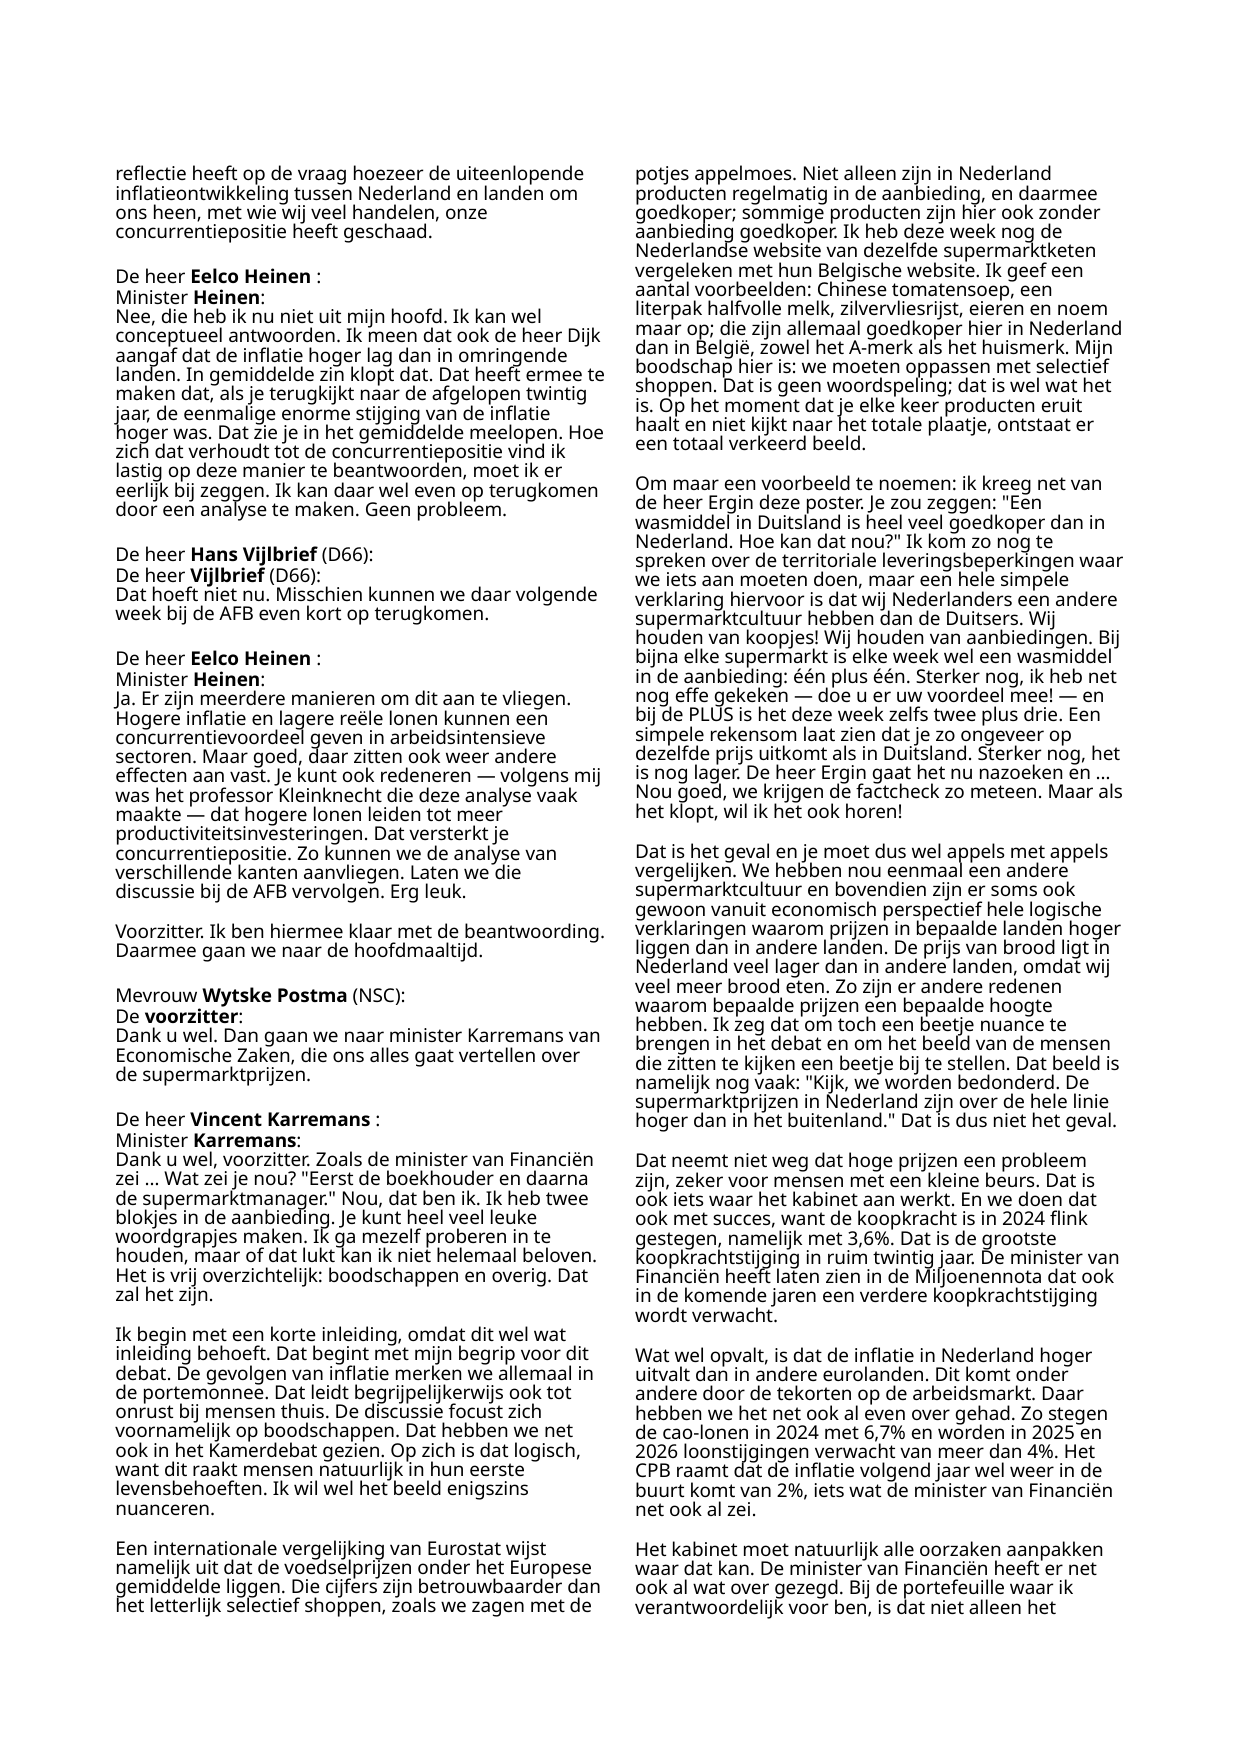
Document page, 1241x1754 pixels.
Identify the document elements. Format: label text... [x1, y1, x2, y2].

text Mevrouw Wytske Postma (NSC): [115, 982, 605, 1008]
text Om maar een voorbeeld te noemen: ik kreeg net van de heer Ergin deze poster. Je zou zeggen: "Een wasmiddel in Duitsland is heel veel goedkoper dan in Nederland. Hoe kan dat nou?" Ik kom zo nog te spreken over de territoriale leveringsbeperkingen waar we iets aan moeten doen, maar een hele simpele verklaring hiervoor is dat wij Nederlanders een andere supermarktcultuur hebben dan de Duitsers. Wij houden van koopjes! Wij houden van aanbiedingen. Bij bijna elke supermarkt is elke week wel een wasmiddel in de aanbieding: één plus één. Sterker nog, ik heb net nog effe gekeken — doe u er uw voordeel mee! — en bij de PLUS is het deze week zelfs twee plus drie. Een simpele rekensom laat zien dat je zo ongeveer op dezelfde prijs uitkomt als in Duitsland. Sterker nog, het is nog lager. De heer Ergin gaat het nu nazoeken en … Nou goed, we krijgen de factcheck zo meteen. Maar als het klopt, wil ik het ook horen! [635, 475, 1125, 822]
text Dat is het geval en je moet dus wel appels met appels vergelijken. We hebben nou eenmaal een andere supermarktcultuur en bovendien zijn er soms ook gewoon vanuit economisch perspectief hele logische verklaringen waarom prijzen in bepaalde landen hoger liggen dan in andere landen. De prijs van brood ligt in Nederland veel lager dan in andere landen, omdat wij veel meer brood eten. Zo zijn er andere redenen waarom bepaalde prijzen een bepaalde hoogte hebben. Ik zeg dat om toch een beetje nuance te brengen in het debat en om het beeld van de mensen die zitten te kijken een beetje bij te stellen. Dat beeld is namelijk nog vaak: "Kijk, we worden bedonderd. De supermarktprijzen in Nederland zijn over de hele linie hoger dan in het buitenland." Dat is dus niet het geval. [635, 843, 1125, 1132]
text Een internationale vergelijking van Eurostat wijst namelijk uit dat de voedselprijzen onder het Europese gemiddelde liggen. Die cijfers zijn betrouwbaarder dan het letterlijk selectief shoppen, zoals we zagen met de [115, 1539, 605, 1617]
text Ik begin met een korte inleiding, omdat dit wel wat inleiding behoeft. Dat begint met mijn begrip voor dit debat. De gevolgen van inflatie merken we allemaal in de portemonnee. Dat leidt begrijpelijkerwijs ook tot onrust bij mensen thuis. De discussie focust zich voornamelijk op boodschappen. Dat hebben we net ook in het Kamerdebat gezien. Op zich is dat logisch, want dit raakt mensen natuurlijk in hun eerste levensbehoeften. Ik wil wel het beeld enigszins nuanceren. [115, 1326, 605, 1519]
text De heer Vincent Karremans : [115, 1106, 605, 1132]
text Dank u wel. Dan gaan we naar minister Karremans van Economische Zaken, die ons alles gaat vertellen over de supermarktprijzen. [115, 1027, 605, 1085]
text Minister Karremans: [115, 1132, 605, 1151]
text Dank u wel, voorzitter. Zoals de minister van Financiën zei … Wat zei je nou? "Eerst de boekhouder en daarna de supermarktmanager." Nou, dat ben ik. Ik heb twee blokjes in de aanbieding. Je kunt heel veel leuke woordgrapjes maken. Ik ga mezelf proberen in te houden, maar of dat lukt kan ik niet helemaal beloven. Het is vrij overzichtelijk: boodschappen en overig. Dat zal het zijn. [115, 1151, 605, 1305]
text Minister Heinen: [115, 289, 605, 308]
text Dat hoeft niet nu. Misschien kunnen we daar volgende week bij de AFB even kort op terugkomen. [115, 586, 605, 624]
text reflectie heeft op de vraag hoezeer de uiteenlopende inflatieontwikkeling tussen Nederland en landen om ons heen, met wie wij veel handelen, onze concurrentiepositie heeft geschaad. [115, 165, 605, 242]
text potjes appelmoes. Niet alleen zijn in Nederland producten regelmatig in de aanbieding, en daarmee goedkoper; sommige producten zijn hier ook zonder aanbieding goedkoper. Ik heb deze week nog de Nederlandse website van dezelfde supermarktketen vergeleken met hun Belgische website. Ik geef een aantal voorbeelden: Chinese tomatensoep, een literpak halfvolle melk, zilvervliesrijst, eieren en noem maar op; die zijn allemaal goedkoper hier in Nederland dan in België, zowel het A-merk als het huismerk. Mijn boodschap hier is: we moeten oppassen met selectief shoppen. Dat is geen woordspeling; dat is wel wat het is. Op het moment dat je elke keer producten eruit haalt en niet kijkt naar het totale plaatje, ontstaat er een totaal verkeerd beeld. [635, 165, 1125, 454]
text Minister Heinen: [115, 671, 605, 690]
text De heer Eelco Heinen : [115, 645, 605, 671]
text De voorzitter: [115, 1008, 605, 1027]
text Voorzitter. Ik ben hiermee klaar met de beantwoording. Daarmee gaan we naar de hoofdmaaltijd. [115, 923, 605, 962]
text Dat neemt niet weg dat hoge prijzen een probleem zijn, zeker voor mensen met een kleine beurs. Dat is ook iets waar het kabinet aan werkt. En we doen dat ook met succes, want de koopkracht is in 2024 flink gestegen, namelijk met 3,6%. Dat is de grootste koopkrachtstijging in ruim twintig jaar. De minister van Financiën heeft laten zien in de Miljoenennota dat ook in de komende jaren een verdere koopkrachtstijging wordt verwacht. [635, 1152, 1125, 1326]
text Ja. Er zijn meerdere manieren om dit aan te vliegen. Hogere inflatie en lagere reële lonen kunnen een concurrentievoordeel geven in arbeidsintensieve sectoren. Maar goed, daar zitten ook weer andere effecten aan vast. Je kunt ook redeneren — volgens mij was het professor Kleinknecht die deze analyse vaak maakte — dat hogere lonen leiden tot meer productiviteitsinvesteringen. Dat versterkt je concurrentiepositie. Zo kunnen we de analyse van verschillende kanten aanvliegen. Laten we die discussie bij de AFB vervolgen. Erg leuk. [115, 690, 605, 902]
text Wat wel opvalt, is dat de inflatie in Nederland hoger uitvalt dan in andere eurolanden. Dit komt onder andere door de tekorten op de arbeidsmarkt. Daar hebben we het net ook al even over gehad. Zo stegen de cao-lonen in 2024 met 6,7% en worden in 2025 en 2026 loonstijgingen verwacht van meer dan 4%. Het CPB raamt dat de inflatie volgend jaar wel weer in de buurt komt van 2%, iets wat de minister van Financiën net ook al zei. [635, 1347, 1125, 1520]
text Nee, die heb ik nu niet uit mijn hoofd. Ik kan wel conceptueel antwoorden. Ik meen dat ook de heer Dijk aangaf dat de inflatie hoger lag dan in omringende landen. In gemiddelde zin klopt dat. Dat heeft ermee te maken dat, als je terugkijkt naar de afgelopen twintig jaar, de eenmalige enorme stijging van de inflatie hoger was. Dat zie je in het gemiddelde meelopen. Hoe zich dat verhoudt tot de concurrentiepositie vind ik lastig op deze manier te beantwoorden, moet ik er eerlijk bij zeggen. Ik kan daar wel even op terugkomen door een analyse te maken. Geen probleem. [115, 308, 605, 520]
text De heer Hans Vijlbrief (D66): [115, 541, 605, 567]
text De heer Vijlbrief (D66): [115, 567, 605, 586]
text De heer Eelco Heinen : [115, 263, 605, 289]
text Het kabinet moet natuurlijk alle oorzaken aanpakken waar dat kan. De minister van Financiën heeft er net ook al wat over gezegd. Bij de portefeuille waar ik verantwoordelijk voor ben, is dat niet alleen het [635, 1541, 1125, 1618]
